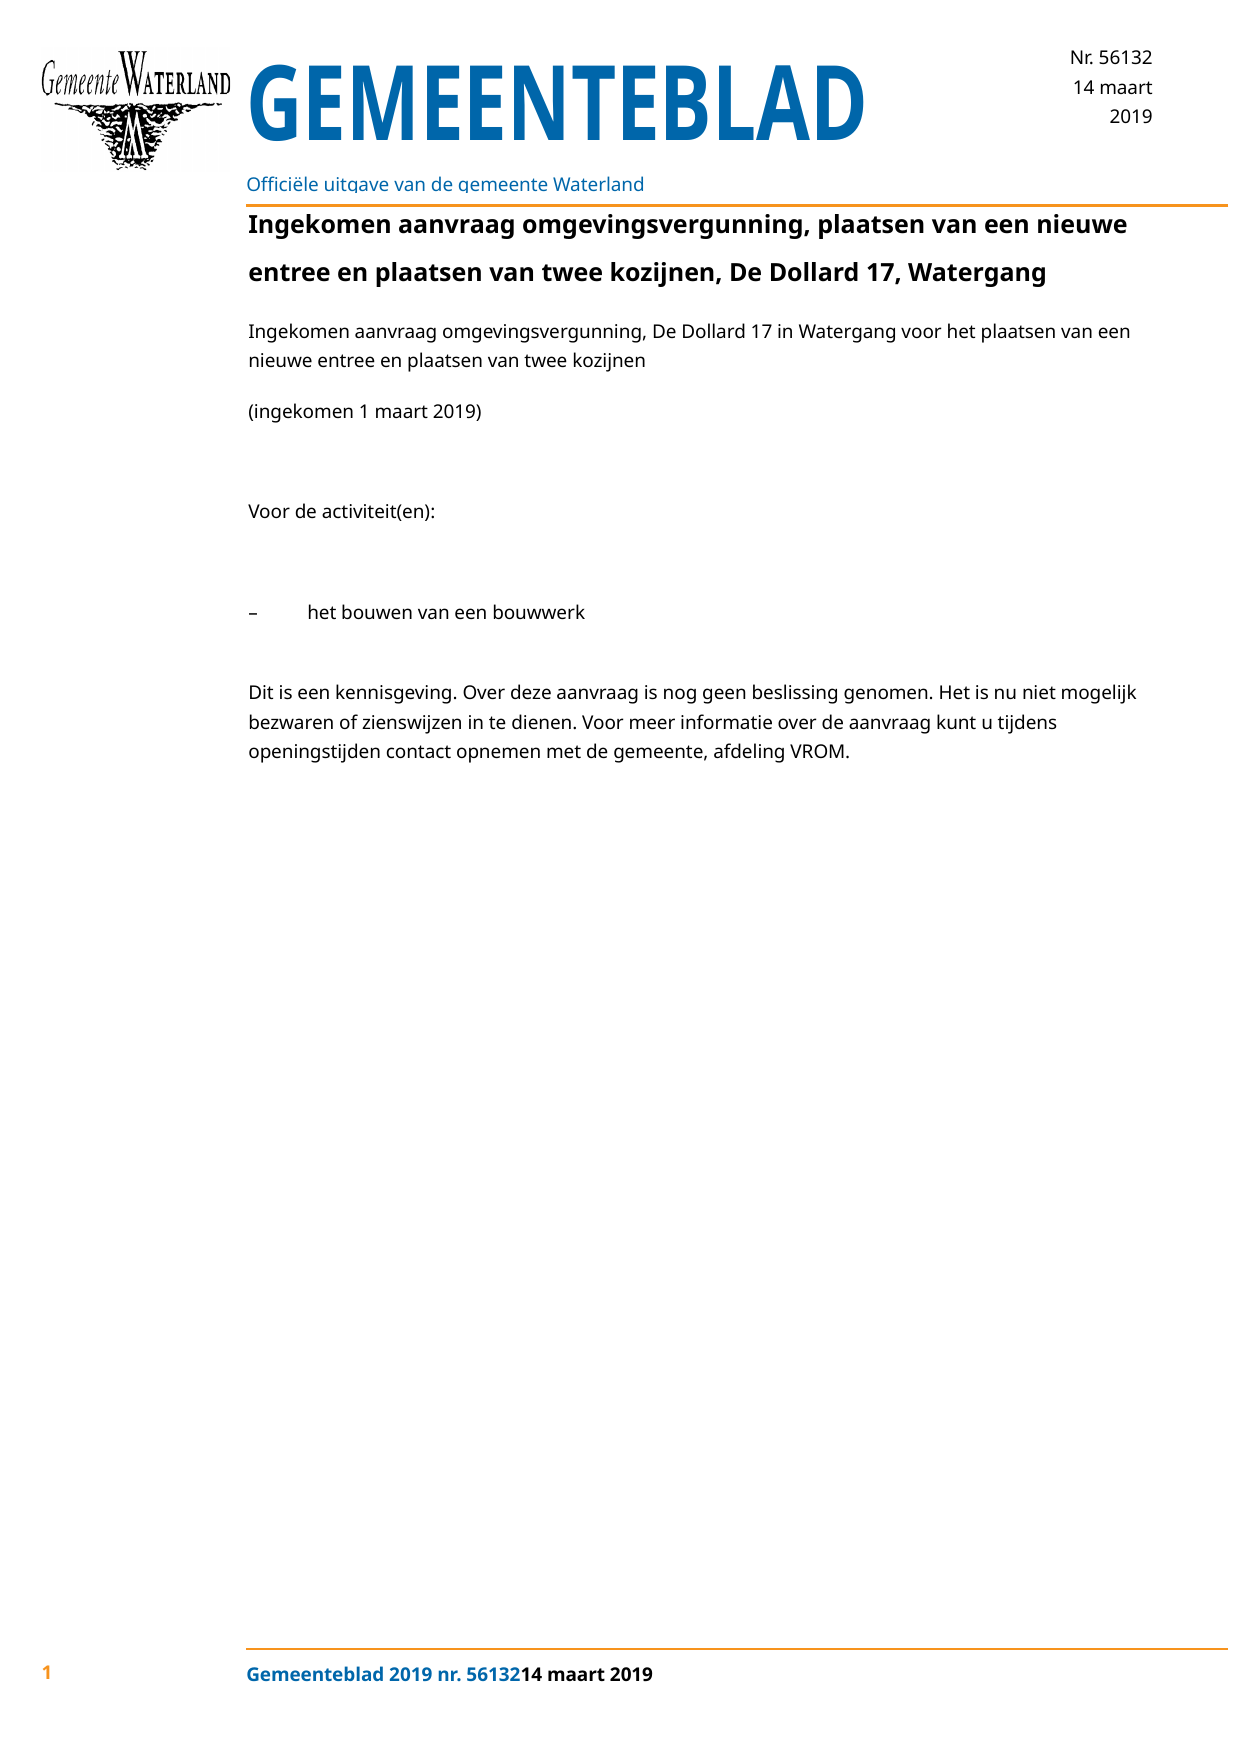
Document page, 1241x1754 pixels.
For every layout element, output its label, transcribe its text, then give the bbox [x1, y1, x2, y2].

text (ingekomen 1 maart 2019) [248, 398, 1152, 424]
text Ingekomen aanvraag omgevingsvergunning, De Dollard 17 in Watergang voor het plaatsen van een nieuwe entree en plaatsen van twee kozijnen [248, 318, 1152, 373]
text Dit is een kennisgeving. Over deze aanvraag is nog geen beslissing genomen. Het is nu niet mogelijk bezwaren of zienswijzen in te dienen. Voor meer informatie over de aanvraag kunt u tijdens openingstijden contact opnemen met de gemeente, afdeling VROM. [248, 679, 1152, 764]
picture [41, 47, 231, 172]
text Ingekomen aanvraag omgevingsvergunning, plaatsen van een nieuwe entree en plaatsen van twee kozijnen, De Dollard 17, Watergang [248, 207, 1152, 288]
list het bouwen van een bouwwerk [248, 599, 1152, 625]
text Voor de activiteit(en): [248, 499, 1152, 524]
